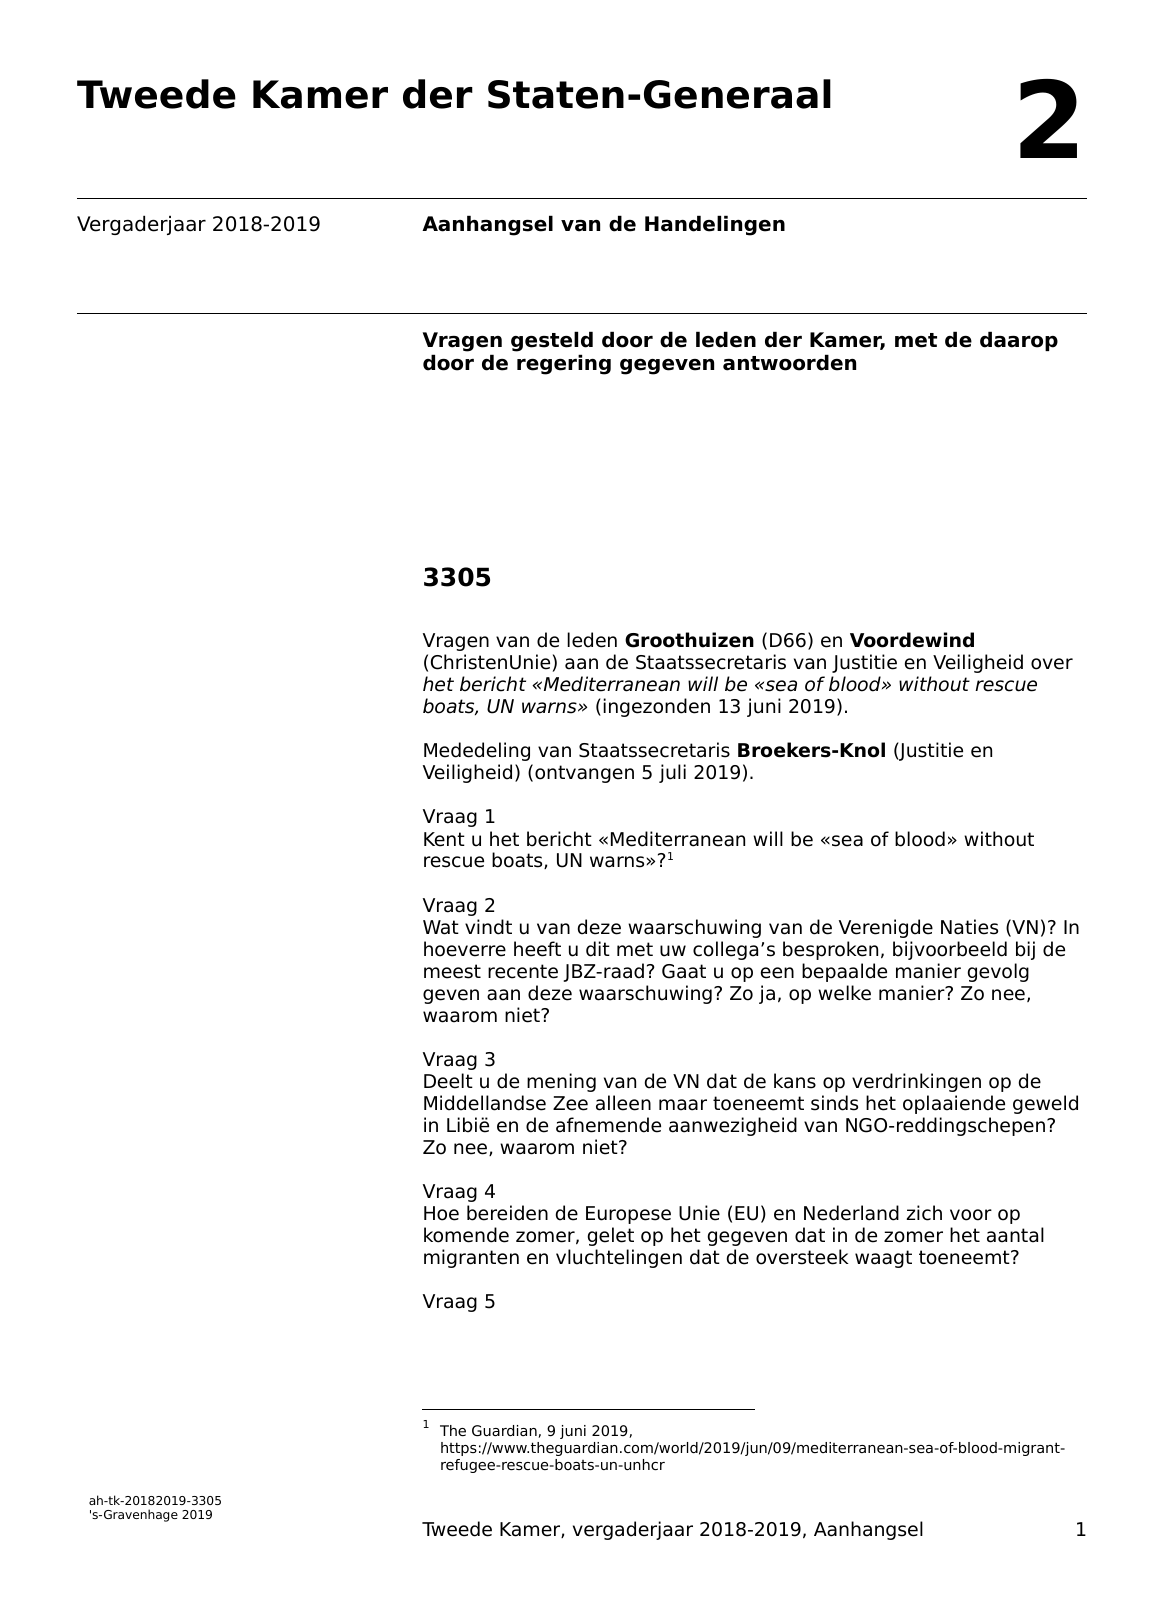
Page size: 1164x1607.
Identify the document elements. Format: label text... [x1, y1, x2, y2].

table_cell Vergaderjaar 2018-2019 [77, 199, 422, 313]
text Deelt u de mening van de VN dat de kans op verdrinkingen op de Middellandse Zee alleen maar toeneemt sinds het oplaaiende geweld in Libië en de afnemende aanwezigheid van NGO-reddingschepen? Zo nee, waarom niet? [422, 1071, 1087, 1158]
table_header Tweede Kamer der Staten-Generaal [77, 59, 886, 198]
table_header 2 [886, 59, 1087, 198]
text Vragen van de leden Groothuizen (D66) en Voordewind (ChristenUnie) aan de Staatssecretaris van Justitie en Veiligheid over het bericht «Mediterranean will be «sea of blood» without rescue boats, UN warns» (ingezonden 13 juni 2019). [422, 630, 1087, 718]
table_cell [77, 314, 422, 375]
table_cell Aanhangsel van de Handelingen [422, 199, 1087, 313]
text Mededeling van Staatssecretaris Broekers-Knol (Justitie en Veiligheid) (ontvangen 5 juli 2019). [422, 740, 1087, 784]
text Hoe bereiden de Europese Unie (EU) en Nederland zich voor op komende zomer, gelet op het gegeven dat in de zomer het aantal migranten en vluchtelingen dat de oversteek waagt toeneemt? [422, 1203, 1087, 1269]
text Vraag 3 [422, 1049, 1087, 1071]
text Vraag 2 [422, 894, 1087, 917]
text Wat vindt u van deze waarschuwing van de Verenigde Naties (VN)? In hoeverre heeft u dit met uw collega’s besproken, bijvoorbeeld bij de meest recente JBZ-raad? Gaat u op een bepaalde manier gevolg geven aan deze waarschuwing? Zo ja, op welke manier? Zo nee, waarom niet? [422, 917, 1087, 1026]
text Vraag 5 [422, 1291, 1087, 1313]
text Kent u het bericht «Mediterranean will be «sea of blood» without rescue boats, UN warns»? [422, 828, 1087, 872]
text Vraag 1 [422, 806, 1087, 828]
text The Guardian, 9 juni 2019, https://www.theguardian.com/world/2019/jun/09/mediterranean-sea-of-blood-migrant-refugee-rescue-boats-un-unhcr [422, 1418, 1087, 1474]
text 3305 [422, 563, 1087, 592]
text ah-tk-20182019-3305 [88, 1494, 323, 1508]
text 's-Gravenhage 2019 [88, 1508, 323, 1522]
table_cell Vragen gesteld door de leden der Kamer, met de daarop door de regering gegeven antwoorden [422, 314, 1087, 375]
text Vraag 4 [422, 1181, 1087, 1203]
